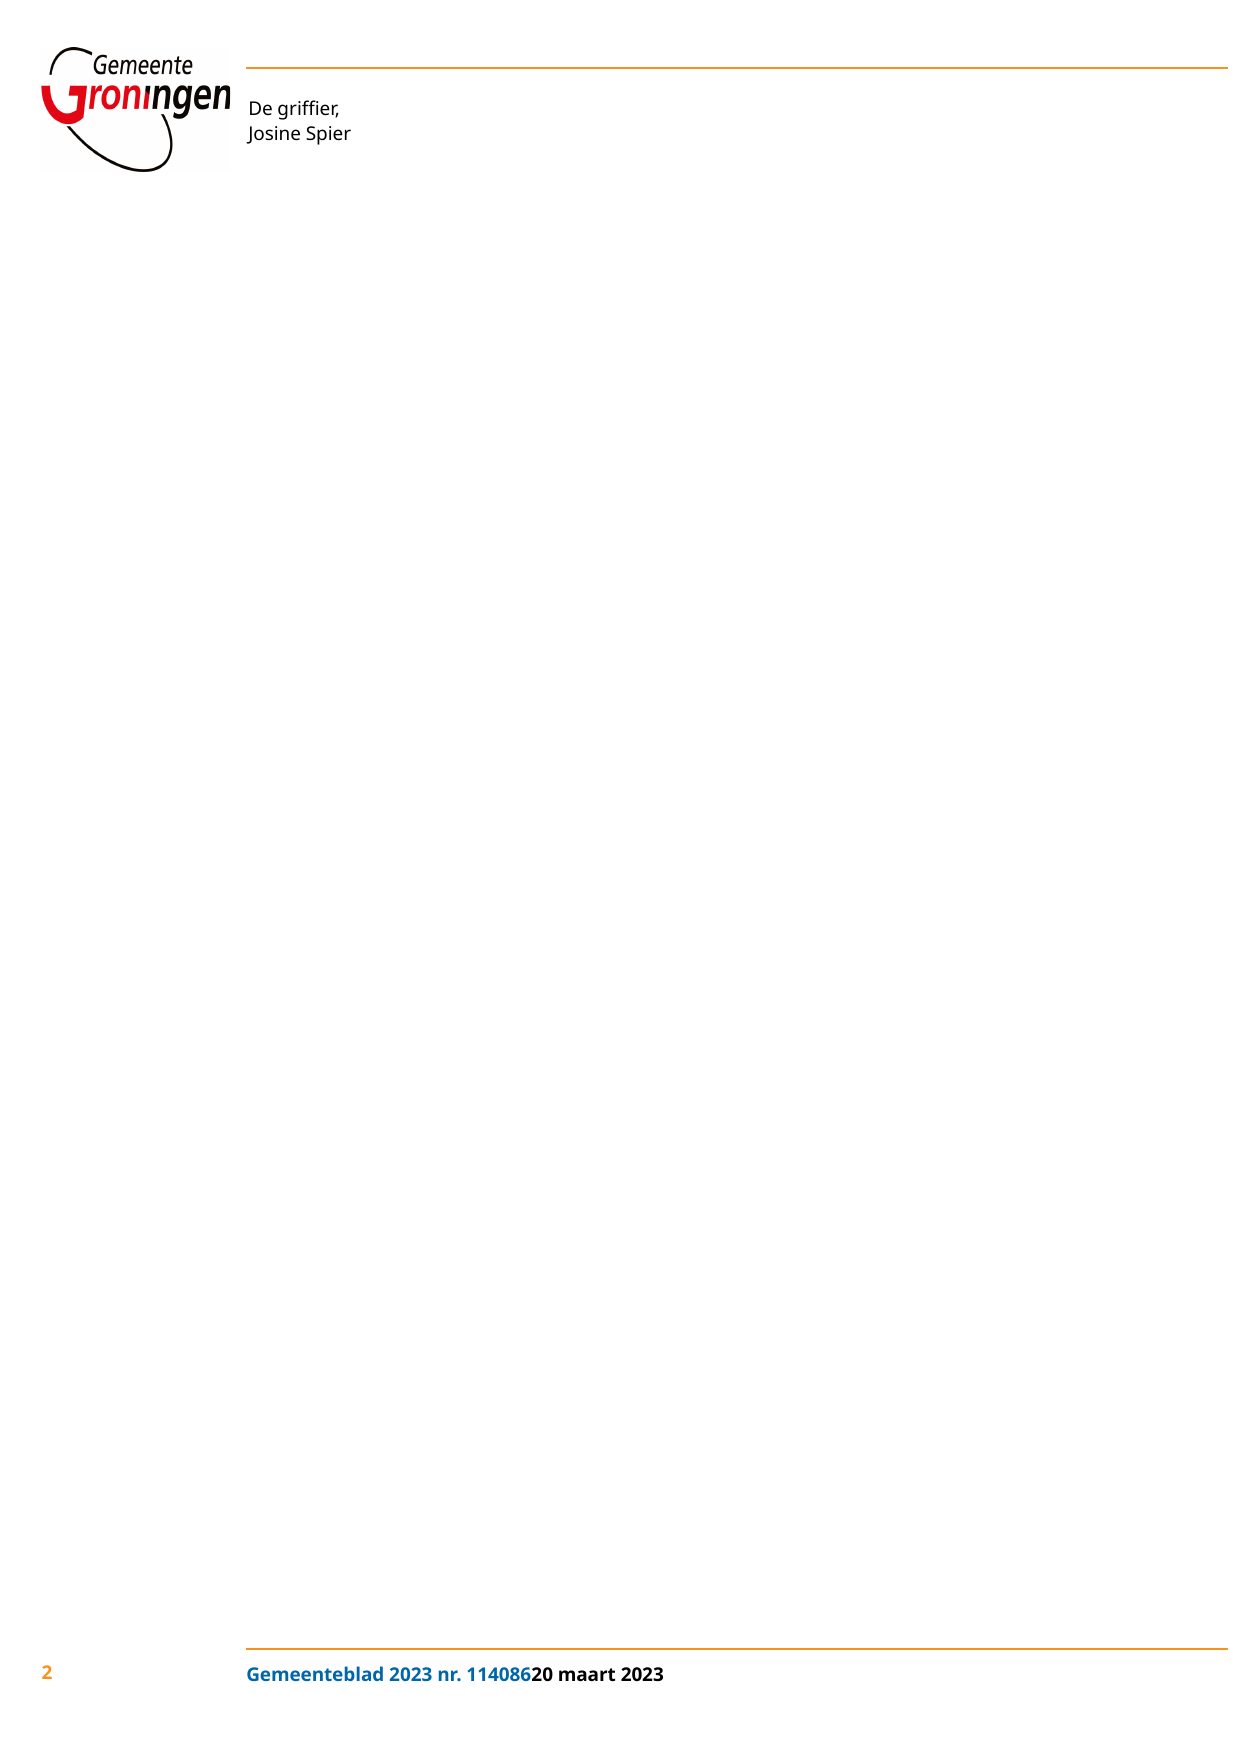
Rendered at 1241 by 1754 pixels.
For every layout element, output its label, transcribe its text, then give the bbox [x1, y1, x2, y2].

text De griffier, [248, 95, 1152, 121]
text Josine Spier [248, 121, 1152, 146]
picture [41, 47, 231, 172]
